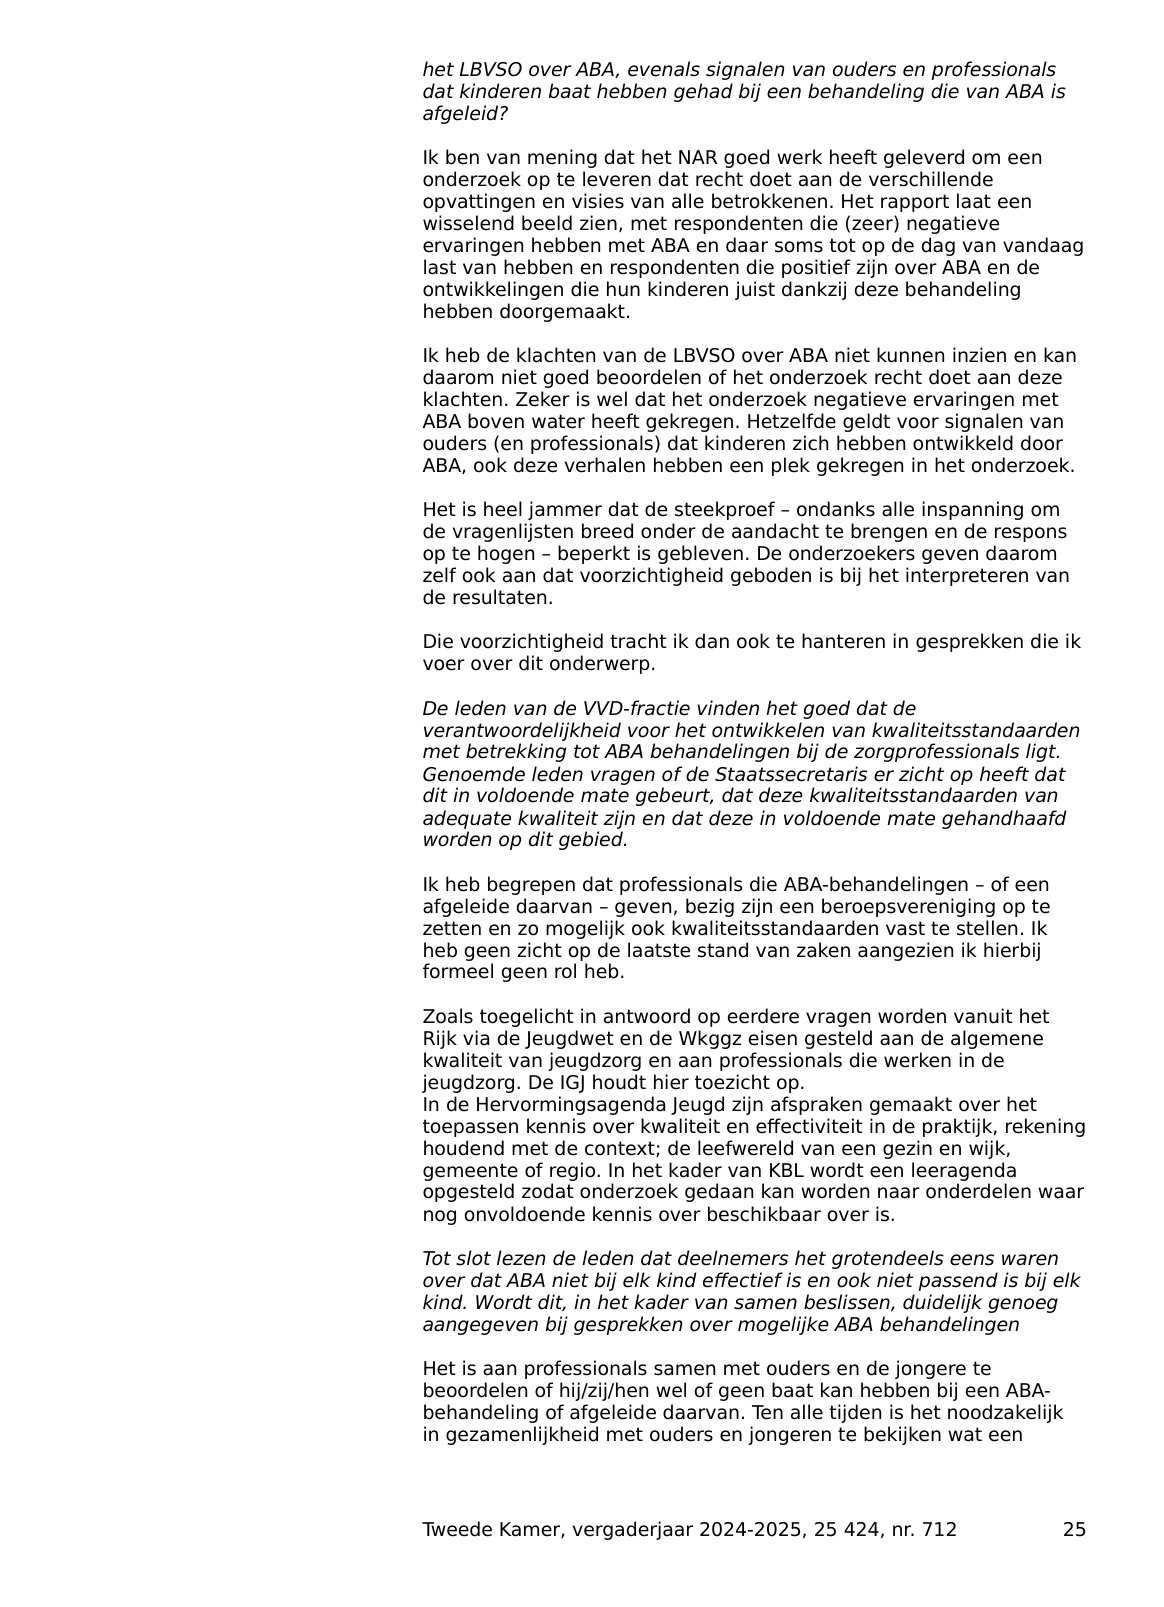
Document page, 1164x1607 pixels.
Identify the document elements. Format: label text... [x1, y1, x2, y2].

text het LBVSO over ABA, evenals signalen van ouders en professionals dat kinderen baat hebben gehad bij een behandeling die van ABA is afgeleid? [422, 59, 1087, 125]
text Die voorzichtigheid tracht ik dan ook te hanteren in gesprekken die ik voer over dit onderwerp. [422, 631, 1087, 675]
text Ik ben van mening dat het NAR goed werk heeft geleverd om een onderzoek op te leveren dat recht doet aan de verschillende opvattingen en visies van alle betrokkenen. Het rapport laat een wisselend beeld zien, met respondenten die (zeer) negatieve ervaringen hebben met ABA en daar soms tot op de dag van vandaag last van hebben en respondenten die positief zijn over ABA en de ontwikkelingen die hun kinderen juist dankzij deze behandeling hebben doorgemaakt. [422, 147, 1087, 323]
text Tot slot lezen de leden dat deelnemers het grotendeels eens waren over dat ABA niet bij elk kind effectief is en ook niet passend is bij elk kind. Wordt dit, in het kader van samen beslissen, duidelijk genoeg aangegeven bij gesprekken over mogelijke ABA behandelingen [422, 1248, 1087, 1336]
text Het is aan professionals samen met ouders en de jongere te beoordelen of hij/zij/hen wel of geen baat kan hebben bij een ABA-behandeling of afgeleide daarvan. Ten alle tijden is het noodzakelijk in gezamenlijkheid met ouders en jongeren te bekijken wat een [422, 1358, 1087, 1446]
text Ik heb begrepen dat professionals die ABA-behandelingen – of een afgeleide daarvan – geven, bezig zijn een beroepsvereniging op te zetten en zo mogelijk ook kwaliteitsstandaarden vast te stellen. Ik heb geen zicht op de laatste stand van zaken aangezien ik hierbij formeel geen rol heb. [422, 873, 1087, 983]
text Het is heel jammer dat de steekproef – ondanks alle inspanning om de vragenlijsten breed onder de aandacht te brengen en de respons op te hogen – beperkt is gebleven. De onderzoekers geven daarom zelf ook aan dat voorzichtigheid geboden is bij het interpreteren van de resultaten. [422, 499, 1087, 609]
text Zoals toegelicht in antwoord op eerdere vragen worden vanuit het Rijk via de Jeugdwet en de Wkggz eisen gesteld aan de algemene kwaliteit van jeugdzorg en aan professionals die werken in de jeugdzorg. De IGJ houdt hier toezicht op. [422, 1006, 1087, 1093]
text Ik heb de klachten van de LBVSO over ABA niet kunnen inzien en kan daarom niet goed beoordelen of het onderzoek recht doet aan deze klachten. Zeker is wel dat het onderzoek negatieve ervaringen met ABA boven water heeft gekregen. Hetzelfde geldt voor signalen van ouders (en professionals) dat kinderen zich hebben ontwikkeld door ABA, ook deze verhalen hebben een plek gekregen in het onderzoek. [422, 345, 1087, 477]
text De leden van de VVD-fractie vinden het goed dat de verantwoordelijkheid voor het ontwikkelen van kwaliteitsstandaarden met betrekking tot ABA behandelingen bij de zorgprofessionals ligt. Genoemde leden vragen of de Staatssecretaris er zicht op heeft dat dit in voldoende mate gebeurt, dat deze kwaliteitsstandaarden van adequate kwaliteit zijn en dat deze in voldoende mate gehandhaafd worden op dit gebied. [422, 697, 1087, 851]
text In de Hervormingsagenda Jeugd zijn afspraken gemaakt over het toepassen kennis over kwaliteit en effectiviteit in de praktijk, rekening houdend met de context; de leefwereld van een gezin en wijk, gemeente of regio. In het kader van KBL wordt een leeragenda opgesteld zodat onderzoek gedaan kan worden naar onderdelen waar nog onvoldoende kennis over beschikbaar over is. [422, 1093, 1087, 1225]
